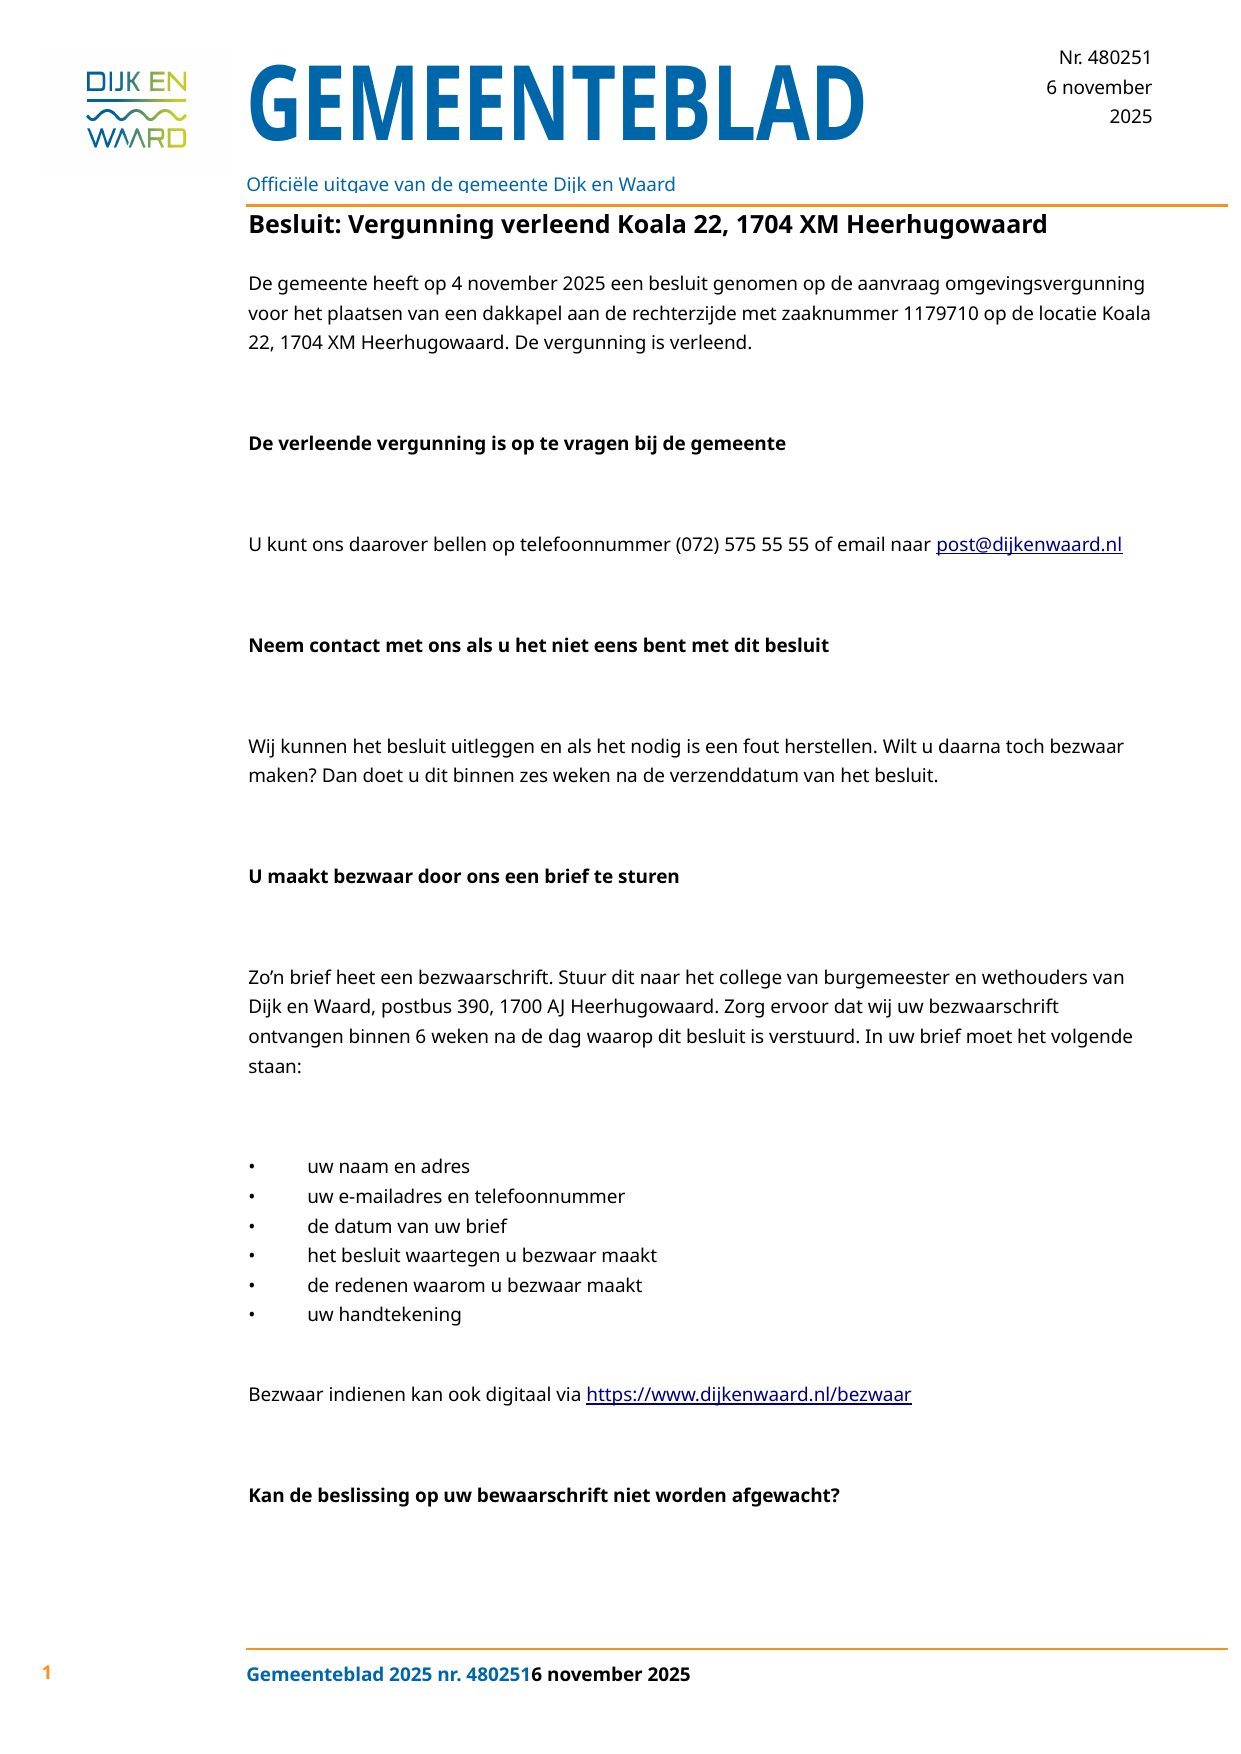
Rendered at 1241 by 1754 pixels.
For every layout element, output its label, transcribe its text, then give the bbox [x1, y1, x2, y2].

list de datum van uw brief [248, 1213, 1152, 1238]
list uw naam en adres [248, 1154, 1152, 1179]
text U kunt ons daarover bellen op telefoonnummer (072) 575 55 55 of email naar post@dijkenwaard.nl [248, 531, 1152, 557]
text Wij kunnen het besluit uitleggen en als het nodig is een fout herstellen. Wilt u daarna toch bezwaar maken? Dan doet u dit binnen zes weken na de verzenddatum van het besluit. [248, 733, 1152, 788]
text U maakt bezwaar door ons een brief te sturen [248, 863, 1152, 889]
picture [41, 47, 231, 172]
list het besluit waartegen u bezwaar maakt [248, 1242, 1152, 1268]
text Kan de beslissing op uw bewaarschrift niet worden afgewacht? [248, 1482, 1152, 1508]
text Zo’n brief heet een bezwaarschrift. Stuur dit naar het college van burgemeester en wethouders van Dijk en Waard, postbus 390, 1700 AJ Heerhugowaard. Zorg ervoor dat wij uw bezwaarschrift ontvangen binnen 6 weken na de dag waarop dit besluit is verstuurd. In uw brief moet het volgende staan: [248, 964, 1152, 1078]
text Neem contact met ons als u het niet eens bent met dit besluit [248, 632, 1152, 658]
text De verleende vergunning is op te vragen bij de gemeente [248, 430, 1152, 456]
list uw e-mailadres en telefoonnummer [248, 1183, 1152, 1209]
text Bezwaar indienen kan ook digitaal via https://www.dijkenwaard.nl/bezwaar [248, 1382, 1152, 1407]
list de redenen waarom u bezwaar maakt [248, 1272, 1152, 1298]
text De gemeente heeft op 4 november 2025 een besluit genomen op de aanvraag omgevingsvergunning voor het plaatsen van een dakkapel aan de rechterzijde met zaaknummer 1179710 op de locatie Koala 22, 1704 XM Heerhugowaard. De vergunning is verleend. [248, 270, 1152, 355]
text Besluit: Vergunning verleend Koala 22, 1704 XM Heerhugowaard [248, 207, 1152, 241]
list uw handtekening [248, 1302, 1152, 1327]
